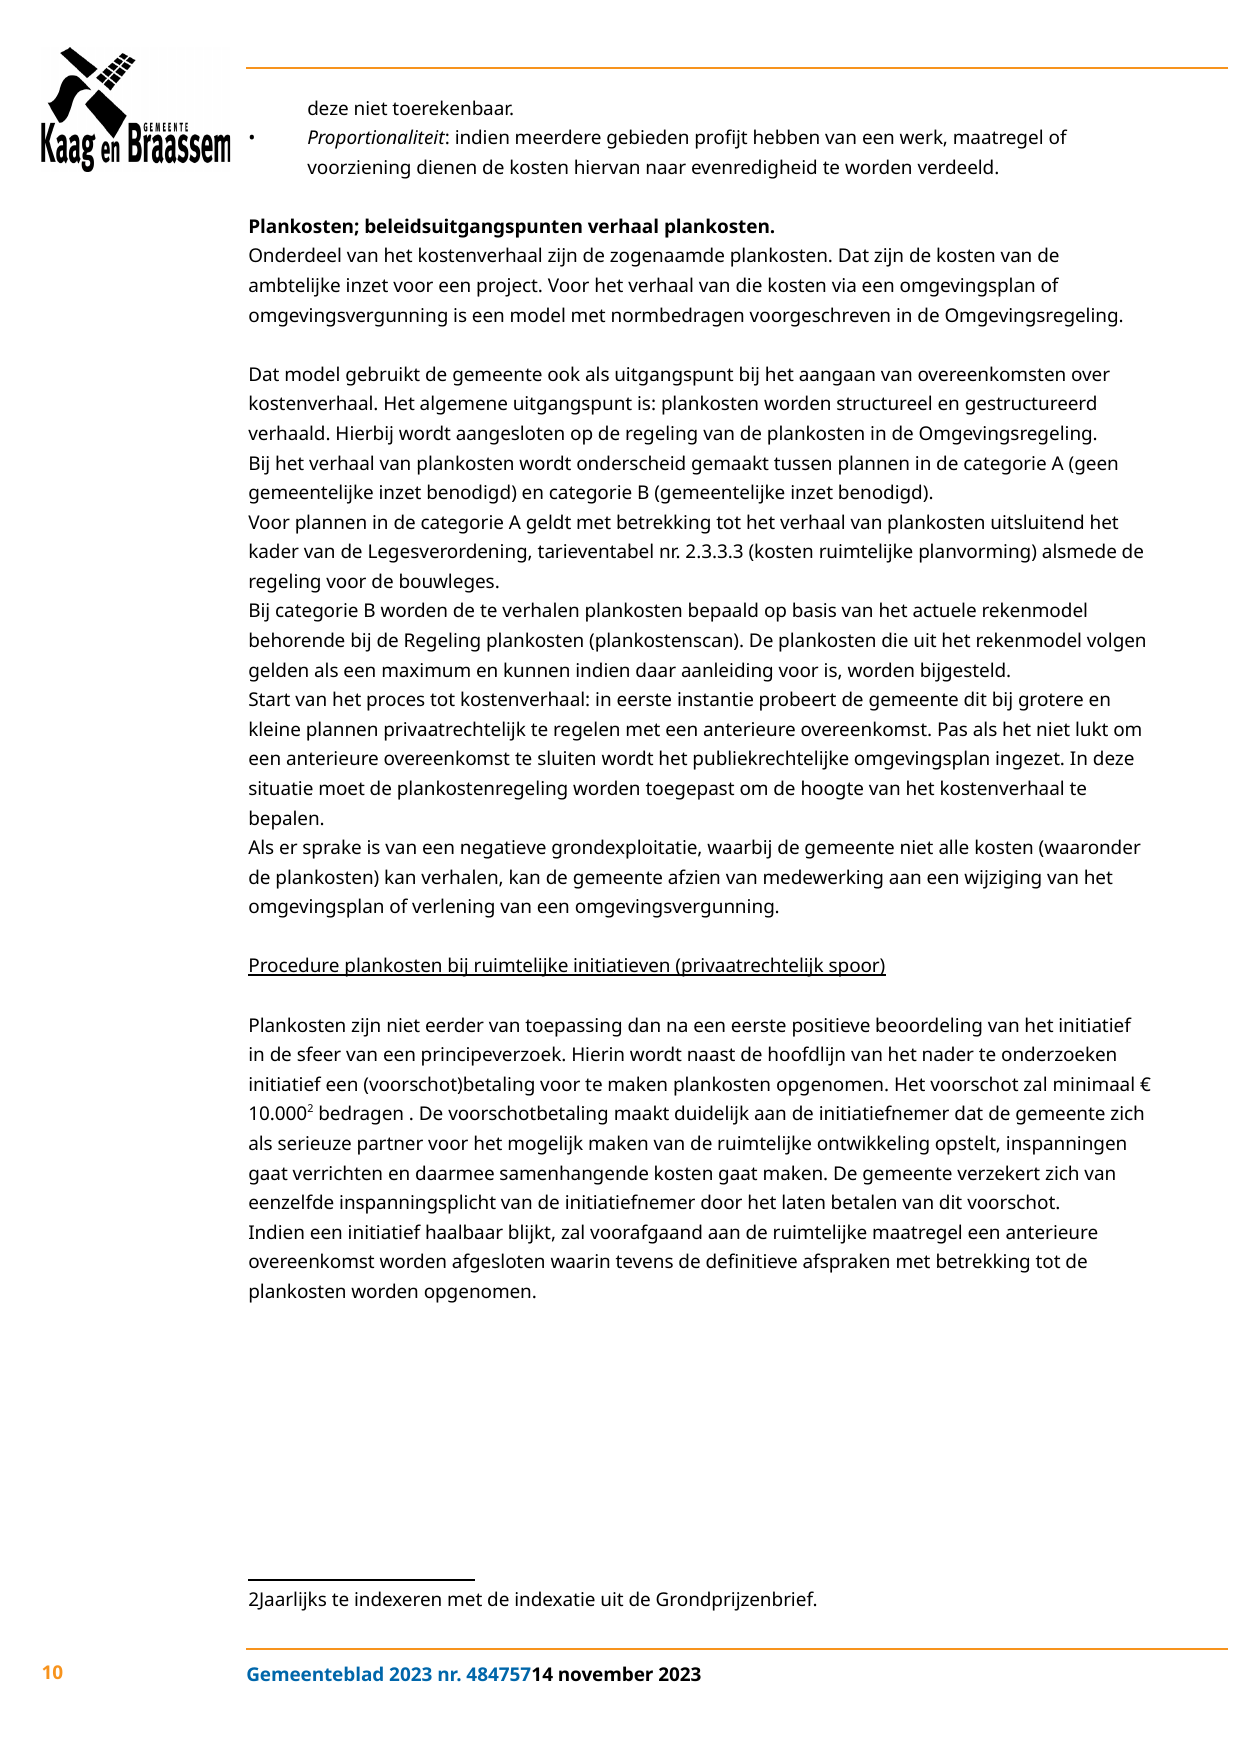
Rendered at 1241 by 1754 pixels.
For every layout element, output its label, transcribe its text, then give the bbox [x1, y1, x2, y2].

text Indien een initiatief haalbaar blijkt, zal voorafgaand aan de ruimtelijke maatregel een anterieure overeenkomst worden afgesloten waarin tevens de definitieve afspraken met betrekking tot de plankosten worden opgenomen. [248, 1219, 1152, 1304]
text Procedure plankosten bij ruimtelijke initiatieven (privaatrechtelijk spoor) [248, 953, 1152, 978]
text Plankosten zijn niet eerder van toepassing dan na een eerste positieve beoordeling van het initiatief in de sfeer van een principeverzoek. Hierin wordt naast de hoofdlijn van het nader te onderzoeken initiatief een (voorschot)betaling voor te maken plankosten opgenomen. Het voorschot zal minimaal € 10.000 bedragen . De voorschotbetaling maakt duidelijk aan de initiatiefnemer dat de gemeente zich als serieuze partner voor het mogelijk maken van de ruimtelijke ontwikkeling opstelt, inspanningen gaat verrichten en daarmee samenhangende kosten gaat maken. De gemeente verzekert zich van eenzelfde inspanningsplicht van de initiatiefnemer door het laten betalen van dit voorschot. [248, 1012, 1152, 1215]
text Jaarlijks te indexeren met de indexatie uit de Grondprijzenbrief. [248, 1586, 1152, 1612]
text Onderdeel van het kostenverhaal zijn de zogenaamde plankosten. Dat zijn de kosten van de ambtelijke inzet voor een project. Voor het verhaal van die kosten via een omgevingsplan of omgevingsvergunning is een model met normbedragen voorgeschreven in de Omgevingsregeling. [248, 243, 1152, 328]
list Proportionaliteit: indien meerdere gebieden profijt hebben van een werk, maatregel of voorziening dienen de kosten hiervan naar evenredigheid te worden verdeeld. [248, 124, 1152, 180]
text Bij het verhaal van plankosten wordt onderscheid gemaakt tussen plannen in de categorie A (geen gemeentelijke inzet benodigd) en categorie B (gemeentelijke inzet benodigd). [248, 450, 1152, 505]
text Voor plannen in de categorie A geldt met betrekking tot het verhaal van plankosten uitsluitend het kader van de Legesverordening, tarieventabel nr. 2.3.3.3 (kosten ruimtelijke planvorming) alsmede de regeling voor de bouwleges. [248, 509, 1152, 594]
text Als er sprake is van een negatieve grondexploitatie, waarbij de gemeente niet alle kosten (waaronder de plankosten) kan verhalen, kan de gemeente afzien van medewerking aan een wijziging van het omgevingsplan of verlening van een omgevingsvergunning. [248, 834, 1152, 919]
list deze niet toerekenbaar. [248, 95, 1152, 121]
text Plankosten; beleidsuitgangspunten verhaal plankosten. [248, 213, 1152, 239]
text Bij categorie B worden de te verhalen plankosten bepaald op basis van het actuele rekenmodel behorende bij de Regeling plankosten (plankostenscan). De plankosten die uit het rekenmodel volgen gelden als een maximum en kunnen indien daar aanleiding voor is, worden bijgesteld. [248, 598, 1152, 683]
text Dat model gebruikt de gemeente ook als uitgangspunt bij het aangaan van overeenkomsten over kostenverhaal. Het algemene uitgangspunt is: plankosten worden structureel en gestructureerd verhaald. Hierbij wordt aangesloten op de regeling van de plankosten in de Omgevingsregeling. [248, 361, 1152, 446]
text Start van het proces tot kostenverhaal: in eerste instantie probeert de gemeente dit bij grotere en kleine plannen privaatrechtelijk te regelen met een anterieure overeenkomst. Pas als het niet lukt om een anterieure overeenkomst te sluiten wordt het publiekrechtelijke omgevingsplan ingezet. In deze situatie moet de plankostenregeling worden toegepast om de hoogte van het kostenverhaal te bepalen. [248, 686, 1152, 831]
picture [41, 47, 231, 172]
